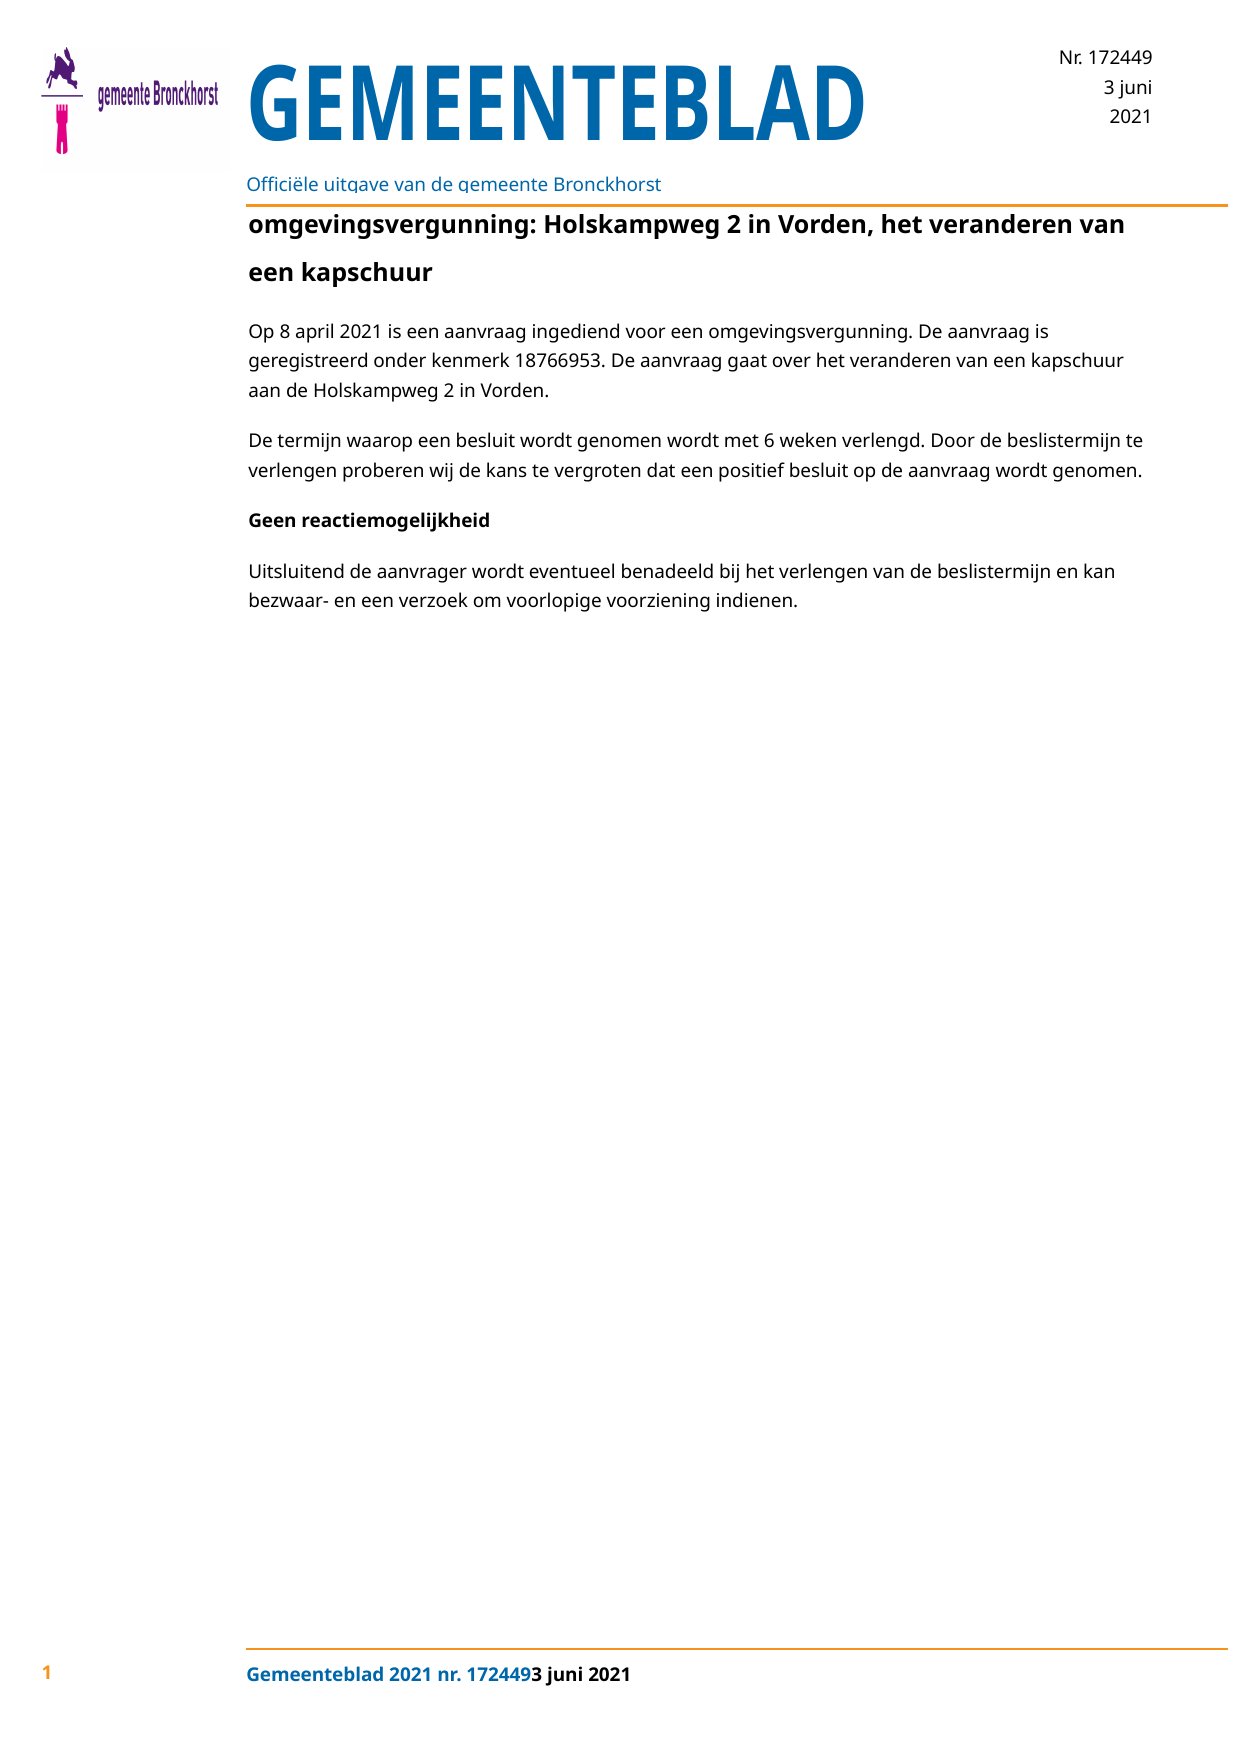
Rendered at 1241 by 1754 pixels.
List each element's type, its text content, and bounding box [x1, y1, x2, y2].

text De termijn waarop een besluit wordt genomen wordt met 6 weken verlengd. Door de beslistermijn te verlengen proberen wij de kans te vergroten dat een positief besluit op de aanvraag wordt genomen. [248, 427, 1152, 483]
text Uitsluitend de aanvrager wordt eventueel benadeeld bij het verlengen van de beslistermijn en kan bezwaar- en een verzoek om voorlopige voorziening indienen. [248, 558, 1152, 613]
text Geen reactiemogelijkheid [248, 507, 1152, 533]
text Op 8 april 2021 is een aanvraag ingediend voor een omgevingsvergunning. De aanvraag is geregistreerd onder kenmerk 18766953. De aanvraag gaat over het veranderen van een kapschuur aan de Holskampweg 2 in Vorden. [248, 318, 1152, 403]
picture [41, 47, 231, 172]
text omgevingsvergunning: Holskampweg 2 in Vorden, het veranderen van een kapschuur [248, 207, 1152, 288]
